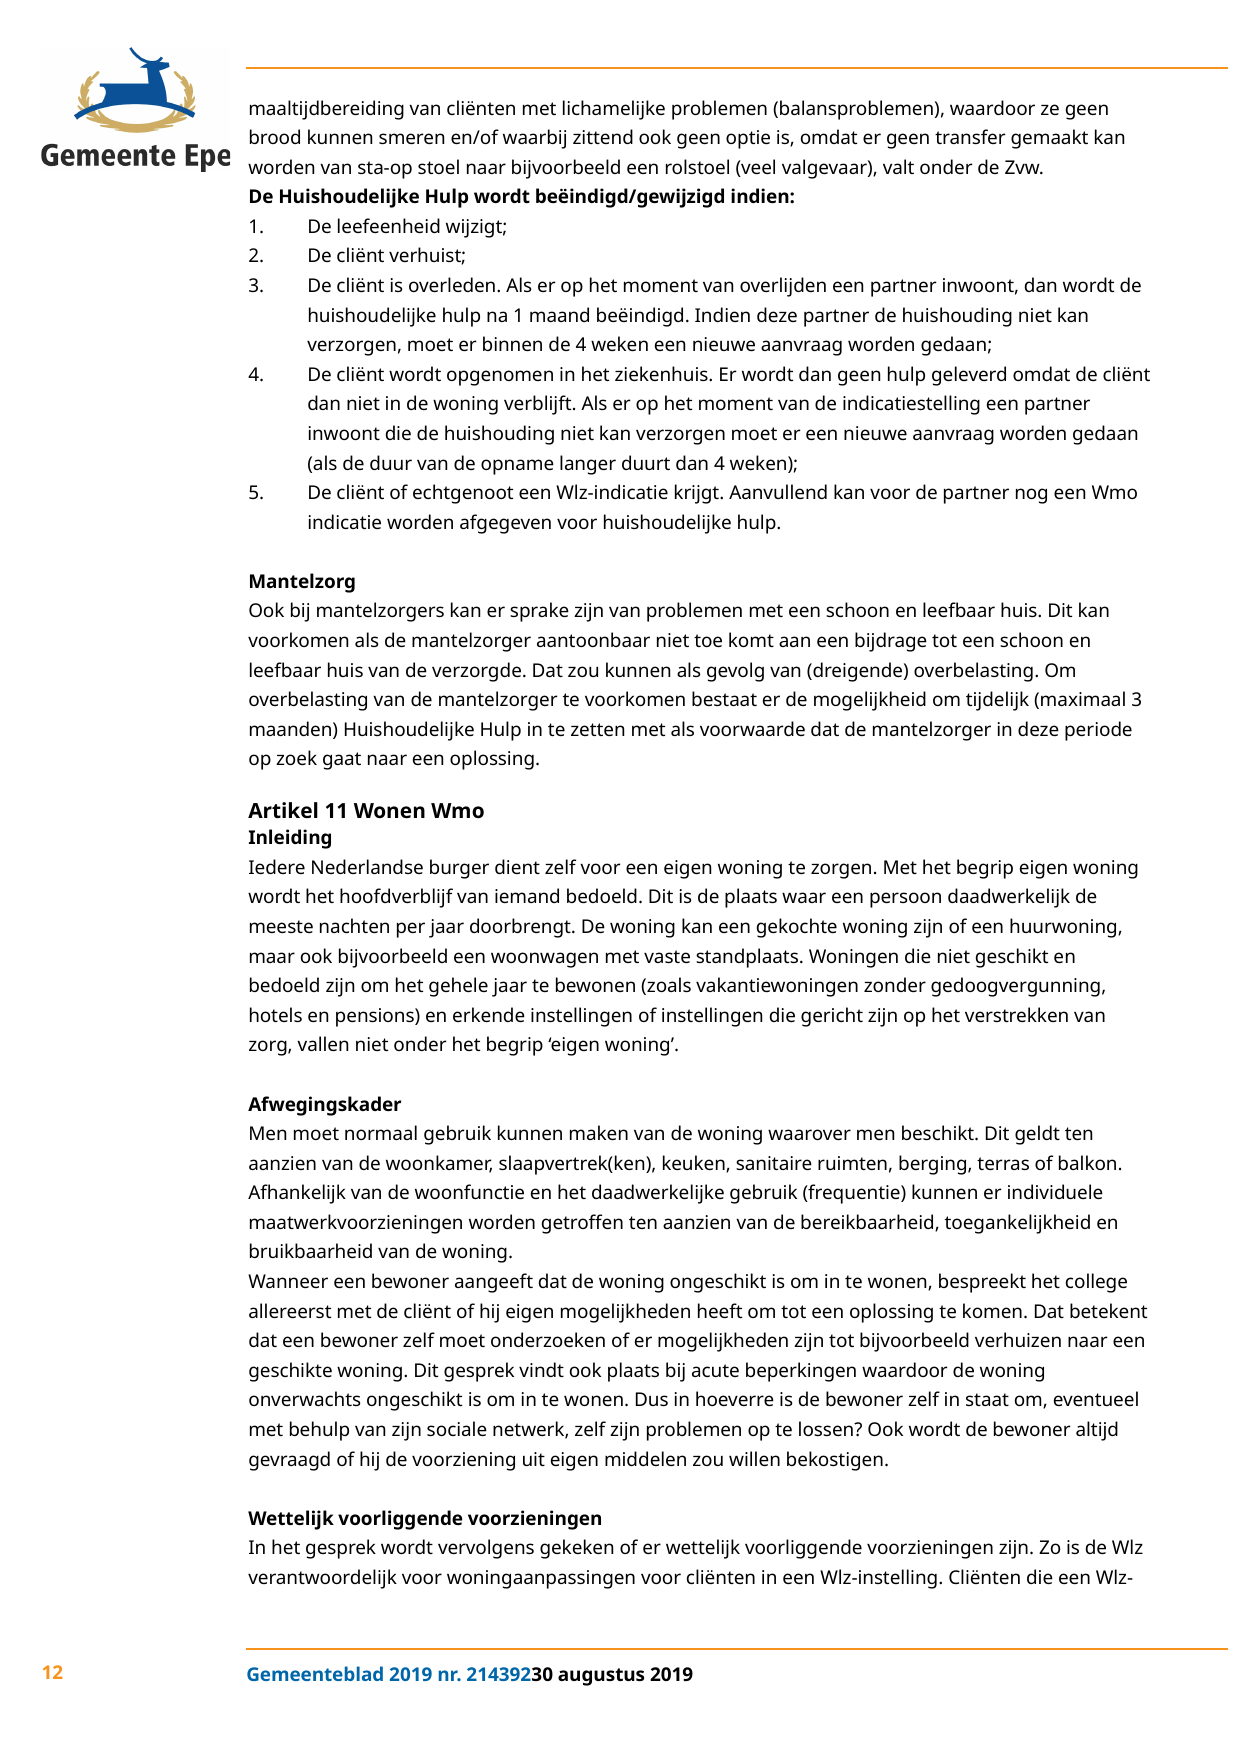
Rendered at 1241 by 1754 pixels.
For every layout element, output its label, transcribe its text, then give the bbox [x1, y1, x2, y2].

text maaltijdbereiding van cliënten met lichamelijke problemen (balansproblemen), waardoor ze geen brood kunnen smeren en/of waarbij zittend ook geen optie is, omdat er geen transfer gemaakt kan worden van sta-op stoel naar bijvoorbeeld een rolstoel (veel valgevaar), valt onder de Zvw. [248, 95, 1152, 180]
list De leefeenheid wijzigt; [248, 213, 1152, 239]
text Inleiding [248, 824, 1152, 850]
text De Huishoudelijke Hulp wordt beëindigd/gewijzigd indien: [248, 183, 1152, 209]
list De cliënt is overleden. Als er op het moment van overlijden een partner inwoont, dan wordt de huishoudelijke hulp na 1 maand beëindigd. Indien deze partner de huishouding niet kan verzorgen, moet er binnen de 4 weken een nieuwe aanvraag worden gedaan; [248, 272, 1152, 357]
text Men moet normaal gebruik kunnen maken van de woning waarover men beschikt. Dit geldt ten aanzien van de woonkamer, slaapvertrek(ken), keuken, sanitaire ruimten, berging, terras of balkon. Afhankelijk van de woonfunctie en het daadwerkelijke gebruik (frequentie) kunnen er individuele maatwerkvoorzieningen worden getroffen ten aanzien van de bereikbaarheid, toegankelijkheid en bruikbaarheid van de woning. [248, 1120, 1152, 1264]
list De cliënt of echtgenoot een Wlz-indicatie krijgt. Aanvullend kan voor de partner nog een Wmo indicatie worden afgegeven voor huishoudelijke hulp. [248, 479, 1152, 535]
text Wanneer een bewoner aangeeft dat de woning ongeschikt is om in te wonen, bespreekt het college allereerst met de cliënt of hij eigen mogelijkheden heeft om tot een oplossing te komen. Dat betekent dat een bewoner zelf moet onderzoeken of er mogelijkheden zijn tot bijvoorbeeld verhuizen naar een geschikte woning. Dit gesprek vindt ook plaats bij acute beperkingen waardoor de woning onverwachts ongeschikt is om in te wonen. Dus in hoeverre is de bewoner zelf in staat om, eventueel met behulp van zijn sociale netwerk, zelf zijn problemen op te lossen? Ook wordt de bewoner altijd gevraagd of hij de voorziening uit eigen middelen zou willen bekostigen. [248, 1268, 1152, 1471]
text Afwegingskader [248, 1091, 1152, 1116]
list De cliënt verhuist; [248, 243, 1152, 268]
text Wettelijk voorliggende voorzieningen [248, 1505, 1152, 1531]
text Iedere Nederlandse burger dient zelf voor een eigen woning te zorgen. Met het begrip eigen woning wordt het hoofdverblijf van iemand bedoeld. Dit is de plaats waar een persoon daadwerkelijk de meeste nachten per jaar doorbrengt. De woning kan een gekochte woning zijn of een huurwoning, maar ook bijvoorbeeld een woonwagen met vaste standplaats. Woningen die niet geschikt en bedoeld zijn om het gehele jaar te bewonen (zoals vakantiewoningen zonder gedoogvergunning, hotels en pensions) en erkende instellingen of instellingen die gericht zijn op het verstrekken van zorg, vallen niet onder het begrip ‘eigen woning’. [248, 854, 1152, 1057]
list De cliënt wordt opgenomen in het ziekenhuis. Er wordt dan geen hulp geleverd omdat de cliënt dan niet in de woning verblijft. Als er op het moment van de indicatiestelling een partner inwoont die de huishouding niet kan verzorgen moet er een nieuwe aanvraag worden gedaan (als de duur van de opname langer duurt dan 4 weken); [248, 361, 1152, 476]
picture [41, 47, 231, 172]
text Ook bij mantelzorgers kan er sprake zijn van problemen met een schoon en leefbaar huis. Dit kan voorkomen als de mantelzorger aantoonbaar niet toe komt aan een bijdrage tot een schoon en leefbaar huis van de verzorgde. Dat zou kunnen als gevolg van (dreigende) overbelasting. Om overbelasting van de mantelzorger te voorkomen bestaat er de mogelijkheid om tijdelijk (maximaal 3 maanden) Huishoudelijke Hulp in te zetten met als voorwaarde dat de mantelzorger in deze periode op zoek gaat naar een oplossing. [248, 598, 1152, 771]
text In het gesprek wordt vervolgens gekeken of er wettelijk voorliggende voorzieningen zijn. Zo is de Wlz verantwoordelijk voor woningaanpassingen voor cliënten in een Wlz-instelling. Cliënten die een Wlz- [248, 1534, 1152, 1590]
text Mantelzorg [248, 568, 1152, 594]
text Artikel 11 Wonen Wmo [248, 796, 1152, 824]
